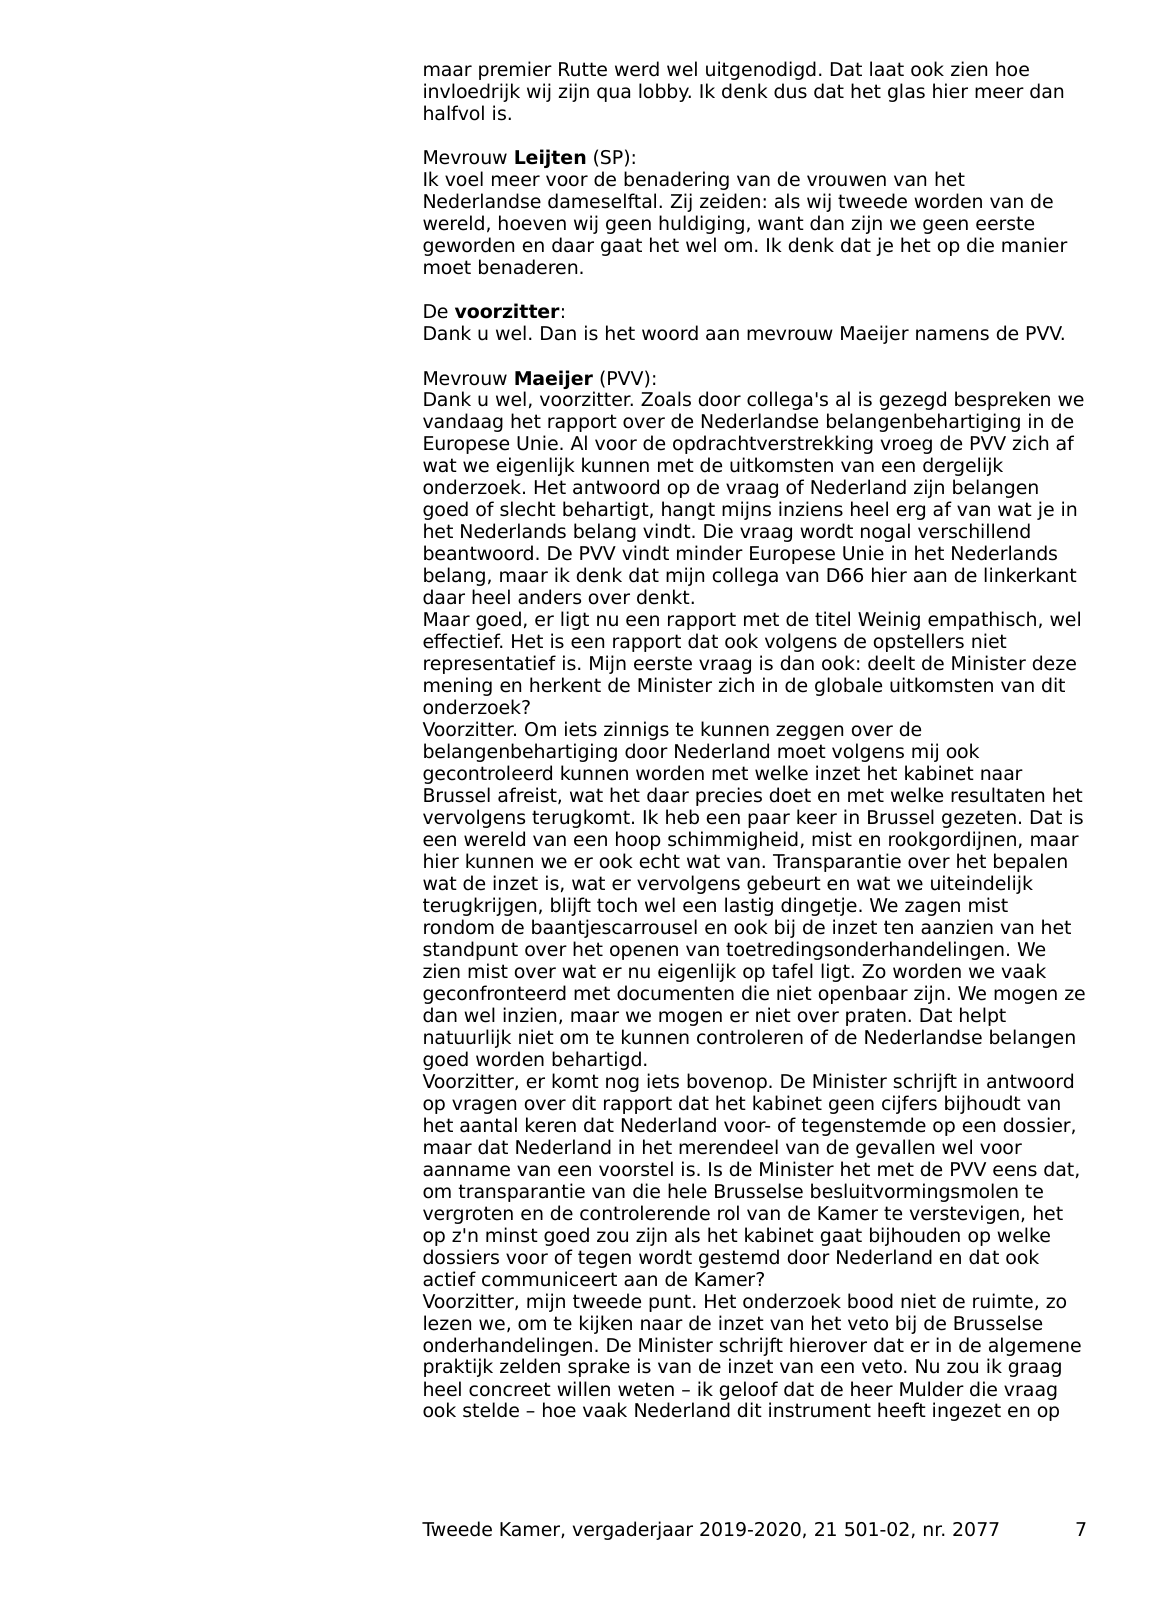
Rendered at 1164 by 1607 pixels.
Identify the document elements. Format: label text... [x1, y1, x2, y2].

text Mevrouw Leijten (SP): [422, 147, 1087, 169]
text Voorzitter. Om iets zinnigs te kunnen zeggen over de belangenbehartiging door Nederland moet volgens mij ook gecontroleerd kunnen worden met welke inzet het kabinet naar Brussel afreist, wat het daar precies doet en met welke resultaten het vervolgens terugkomt. Ik heb een paar keer in Brussel gezeten. Dat is een wereld van een hoop schimmigheid, mist en rookgordijnen, maar hier kunnen we er ook echt wat van. Transparantie over het bepalen wat de inzet is, wat er vervolgens gebeurt en wat we uiteindelijk terugkrijgen, blijft toch wel een lastig dingetje. We zagen mist rondom de baantjescarrousel en ook bij de inzet ten aanzien van het standpunt over het openen van toetredingsonderhandelingen. We zien mist over wat er nu eigenlijk op tafel ligt. Zo worden we vaak geconfronteerd met documenten die niet openbaar zijn. We mogen ze dan wel inzien, maar we mogen er niet over praten. Dat helpt natuurlijk niet om te kunnen controleren of de Nederlandse belangen goed worden behartigd. [422, 719, 1087, 1071]
text Mevrouw Maeijer (PVV): [422, 367, 1087, 389]
text maar premier Rutte werd wel uitgenodigd. Dat laat ook zien hoe invloedrijk wij zijn qua lobby. Ik denk dus dat het glas hier meer dan halfvol is. [422, 59, 1087, 125]
text Ik voel meer voor de benadering van de vrouwen van het Nederlandse dameselftal. Zij zeiden: als wij tweede worden van de wereld, hoeven wij geen huldiging, want dan zijn we geen eerste geworden en daar gaat het wel om. Ik denk dat je het op die manier moet benaderen. [422, 169, 1087, 279]
text Dank u wel. Dan is het woord aan mevrouw Maeijer namens de PVV. [422, 323, 1087, 345]
text Voorzitter, er komt nog iets bovenop. De Minister schrijft in antwoord op vragen over dit rapport dat het kabinet geen cijfers bijhoudt van het aantal keren dat Nederland voor- of tegenstemde op een dossier, maar dat Nederland in het merendeel van de gevallen wel voor aanname van een voorstel is. Is de Minister het met de PVV eens dat, om transparantie van die hele Brusselse besluitvormingsmolen te vergroten en de controlerende rol van de Kamer te verstevigen, het op z'n minst goed zou zijn als het kabinet gaat bijhouden op welke dossiers voor of tegen wordt gestemd door Nederland en dat ook actief communiceert aan de Kamer? [422, 1071, 1087, 1291]
text Voorzitter, mijn tweede punt. Het onderzoek bood niet de ruimte, zo lezen we, om te kijken naar de inzet van het veto bij de Brusselse onderhandelingen. De Minister schrijft hierover dat er in de algemene praktijk zelden sprake is van de inzet van een veto. Nu zou ik graag heel concreet willen weten – ik geloof dat de heer Mulder die vraag ook stelde – hoe vaak Nederland dit instrument heeft ingezet en op [422, 1291, 1087, 1422]
text Dank u wel, voorzitter. Zoals door collega's al is gezegd bespreken we vandaag het rapport over de Nederlandse belangenbehartiging in de Europese Unie. Al voor de opdrachtverstrekking vroeg de PVV zich af wat we eigenlijk kunnen met de uitkomsten van een dergelijk onderzoek. Het antwoord op de vraag of Nederland zijn belangen goed of slecht behartigt, hangt mijns inziens heel erg af van wat je in het Nederlands belang vindt. Die vraag wordt nogal verschillend beantwoord. De PVV vindt minder Europese Unie in het Nederlands belang, maar ik denk dat mijn collega van D66 hier aan de linkerkant daar heel anders over denkt. [422, 389, 1087, 609]
text Maar goed, er ligt nu een rapport met de titel Weinig empathisch, wel effectief. Het is een rapport dat ook volgens de opstellers niet representatief is. Mijn eerste vraag is dan ook: deelt de Minister deze mening en herkent de Minister zich in de globale uitkomsten van dit onderzoek? [422, 609, 1087, 719]
text De voorzitter: [422, 301, 1087, 323]
